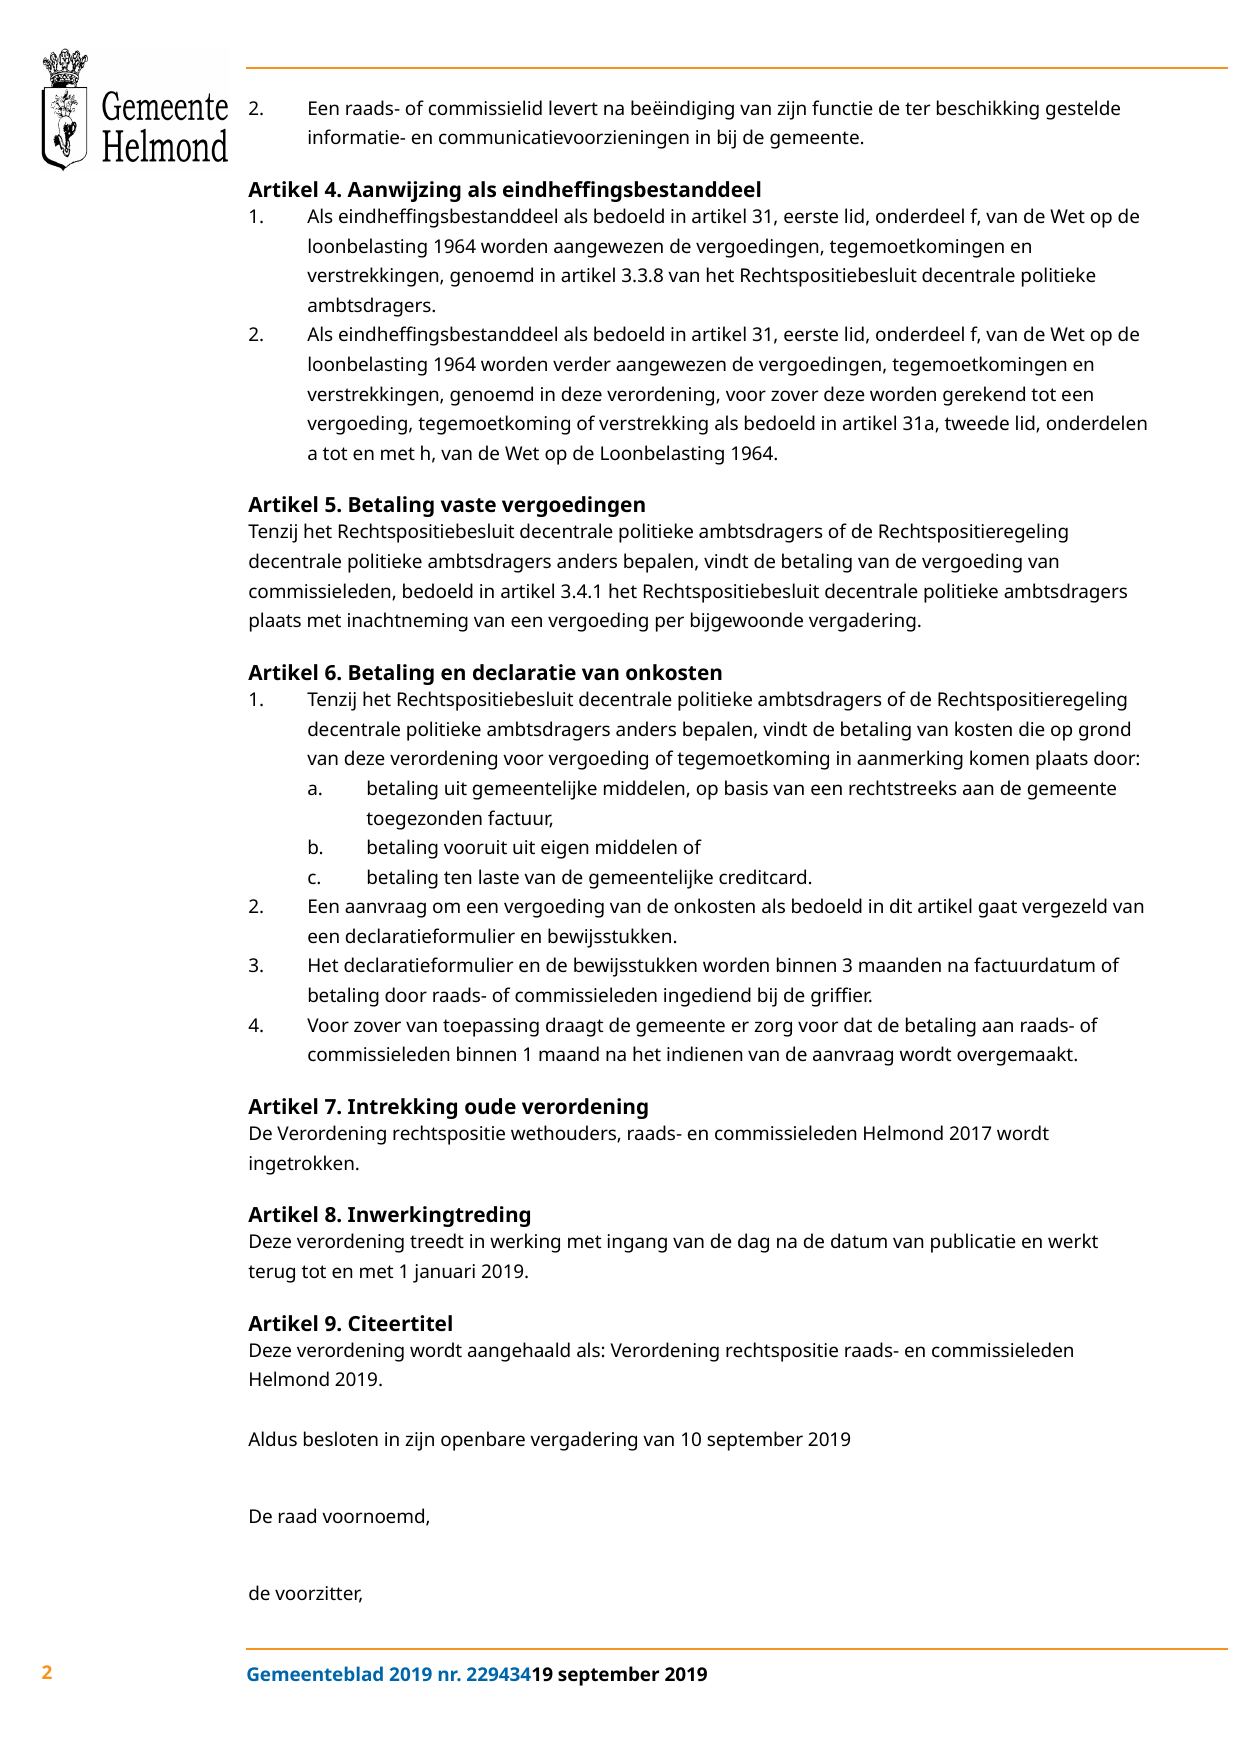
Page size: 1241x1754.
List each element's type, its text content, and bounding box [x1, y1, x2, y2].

text Deze verordening wordt aangehaald als: Verordening rechtspositie raads- en commissieleden Helmond 2019. [248, 1337, 1152, 1392]
text Artikel 5. Betaling vaste vergoedingen [248, 490, 1152, 519]
list Als eindheffingsbestanddeel als bedoeld in artikel 31, eerste lid, onderdeel f, van de Wet op de loonbelasting 1964 worden verder aangewezen de vergoedingen, tegemoetkomingen en verstrekkingen, genoemd in deze verordening, voor zover deze worden gerekend tot een vergoeding, tegemoetkoming of verstrekking als bedoeld in artikel 31a, tweede lid, onderdelen a tot en met h, van de Wet op de Loonbelasting 1964. [248, 322, 1152, 466]
text Aldus besloten in zijn openbare vergadering van 10 september 2019 [248, 1426, 1152, 1452]
list Een raads- of commissielid levert na beëindiging van zijn functie de ter beschikking gestelde informatie- en communicatievoorzieningen in bij de gemeente. [248, 95, 1152, 150]
text Artikel 9. Citeertitel [248, 1309, 1152, 1337]
list Een aanvraag om een vergoeding van de onkosten als bedoeld in dit artikel gaat vergezeld van een declaratieformulier en bewijsstukken. [248, 893, 1152, 949]
list Tenzij het Rechtspositiebesluit decentrale politieke ambtsdragers of de Rechtspositieregeling decentrale politieke ambtsdragers anders bepalen, vindt de betaling van kosten die op grond van deze verordening voor vergoeding of tegemoetkoming in aanmerking komen plaats door: [248, 686, 1152, 771]
picture [41, 47, 231, 172]
list Voor zover van toepassing draagt de gemeente er zorg voor dat de betaling aan raads- of commissieleden binnen 1 maand na het indienen van de aanvraag wordt overgemaakt. [248, 1012, 1152, 1067]
text De raad voornoemd, [248, 1503, 1152, 1529]
list betaling ten laste van de gemeentelijke creditcard. [307, 864, 1152, 889]
list betaling vooruit uit eigen middelen of [307, 834, 1152, 860]
text Deze verordening treedt in werking met ingang van de dag na de datum van publicatie en werkt terug tot en met 1 januari 2019. [248, 1229, 1152, 1284]
text Artikel 8. Inwerkingtreding [248, 1200, 1152, 1229]
list Als eindheffingsbestanddeel als bedoeld in artikel 31, eerste lid, onderdeel f, van de Wet op de loonbelasting 1964 worden aangewezen de vergoedingen, tegemoetkomingen en verstrekkingen, genoemd in artikel 3.3.8 van het Rechtspositiebesluit decentrale politieke ambtsdragers. [248, 203, 1152, 318]
text Tenzij het Rechtspositiebesluit decentrale politieke ambtsdragers of de Rechtspositieregeling decentrale politieke ambtsdragers anders bepalen, vindt de betaling van de vergoeding van commissieleden, bedoeld in artikel 3.4.1 het Rechtspositiebesluit decentrale politieke ambtsdragers plaats met inachtneming van een vergoeding per bijgewoonde vergadering. [248, 519, 1152, 633]
text de voorzitter, [248, 1580, 1152, 1606]
text Artikel 4. Aanwijzing als eindheffingsbestanddeel [248, 175, 1152, 203]
text Artikel 7. Intrekking oude verordening [248, 1092, 1152, 1120]
list betaling uit gemeentelijke middelen, op basis van een rechtstreeks aan de gemeente toegezonden factuur, [307, 775, 1152, 830]
text Artikel 6. Betaling en declaratie van onkosten [248, 658, 1152, 686]
list Het declaratieformulier en de bewijsstukken worden binnen 3 maanden na factuurdatum of betaling door raads- of commissieleden ingediend bij de griffier. [248, 953, 1152, 1008]
text De Verordening rechtspositie wethouders, raads- en commissieleden Helmond 2017 wordt ingetrokken. [248, 1120, 1152, 1176]
